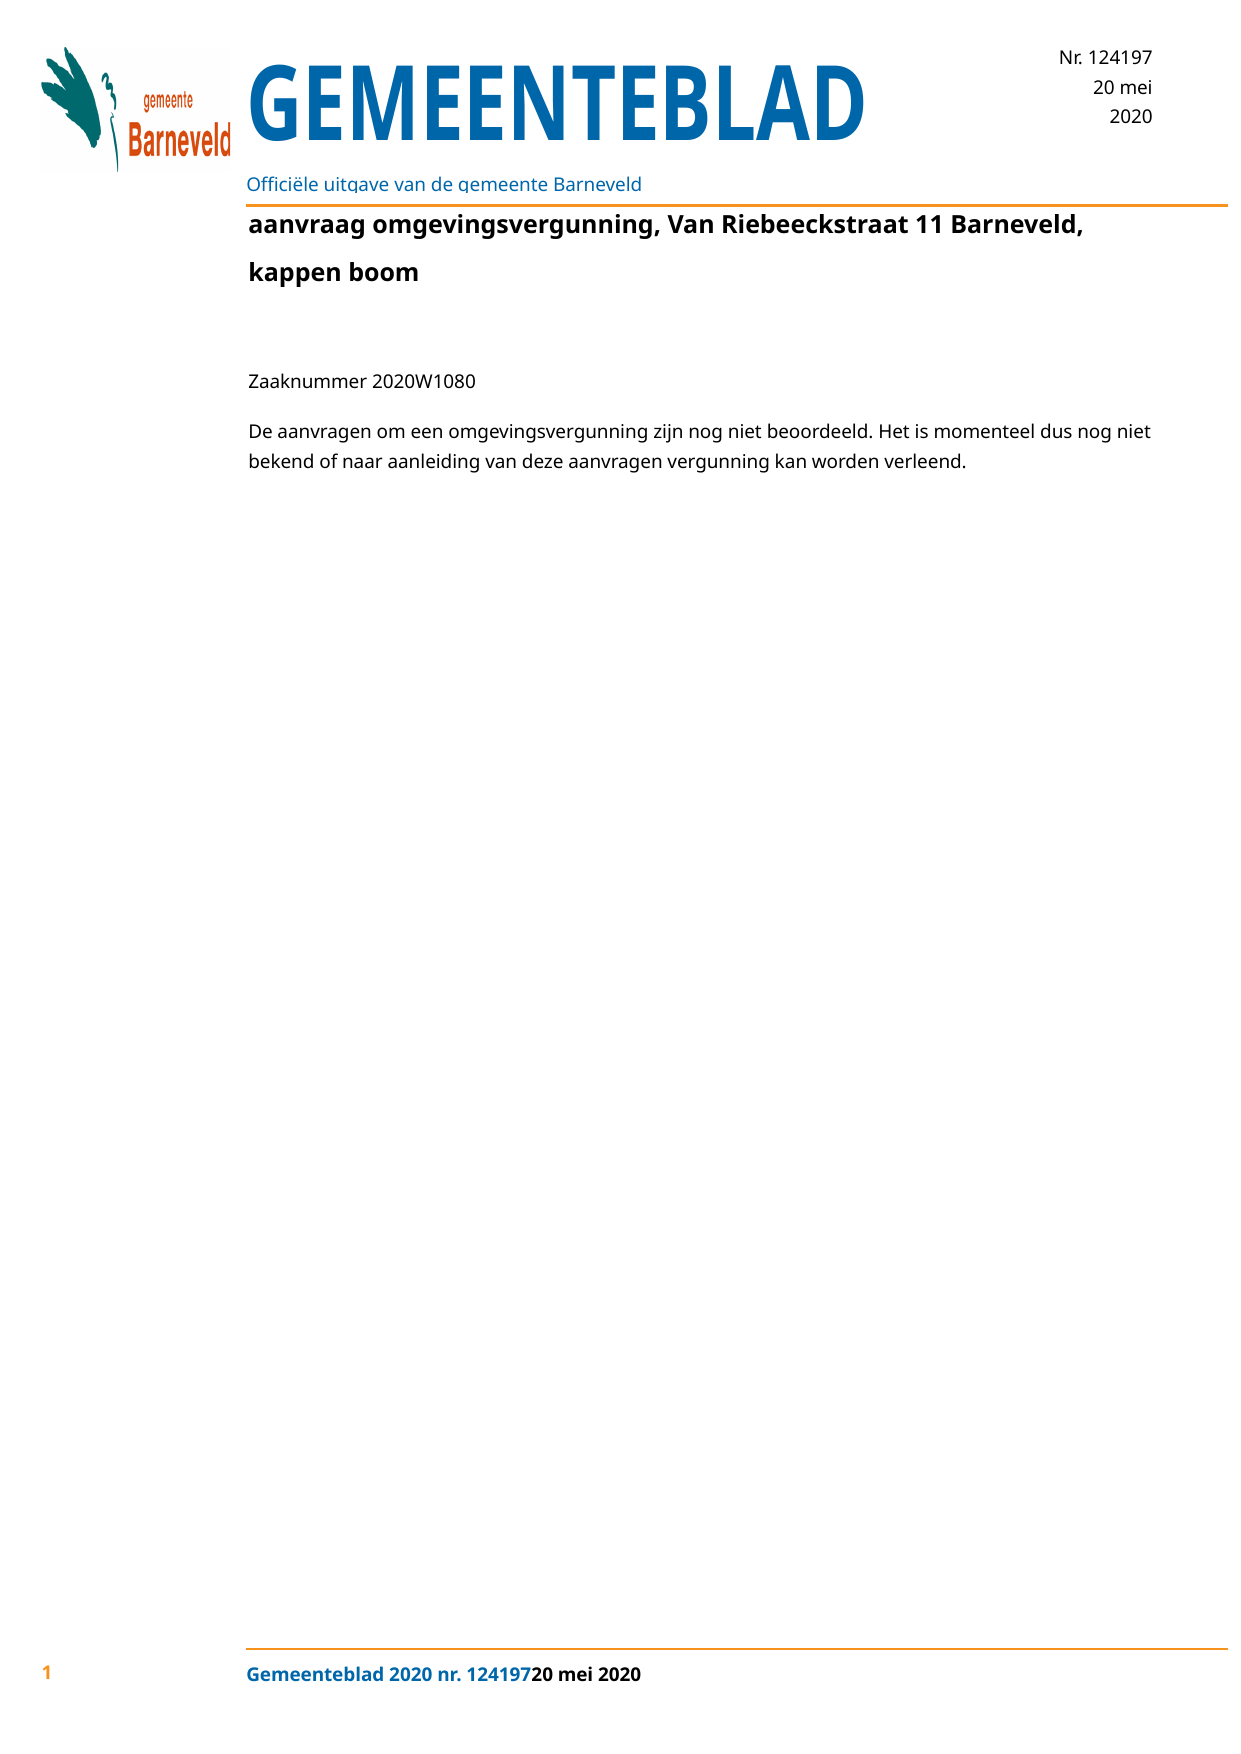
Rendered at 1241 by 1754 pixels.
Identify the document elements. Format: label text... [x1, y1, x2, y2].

text Zaaknummer 2020W1080 [248, 368, 1152, 394]
text De aanvragen om een omgevingsvergunning zijn nog niet beoordeeld. Het is momenteel dus nog niet bekend of naar aanleiding van deze aanvragen vergunning kan worden verleend. [248, 419, 1152, 474]
text aanvraag omgevingsvergunning, Van Riebeeckstraat 11 Barneveld, kappen boom [248, 207, 1152, 288]
picture [41, 47, 231, 172]
